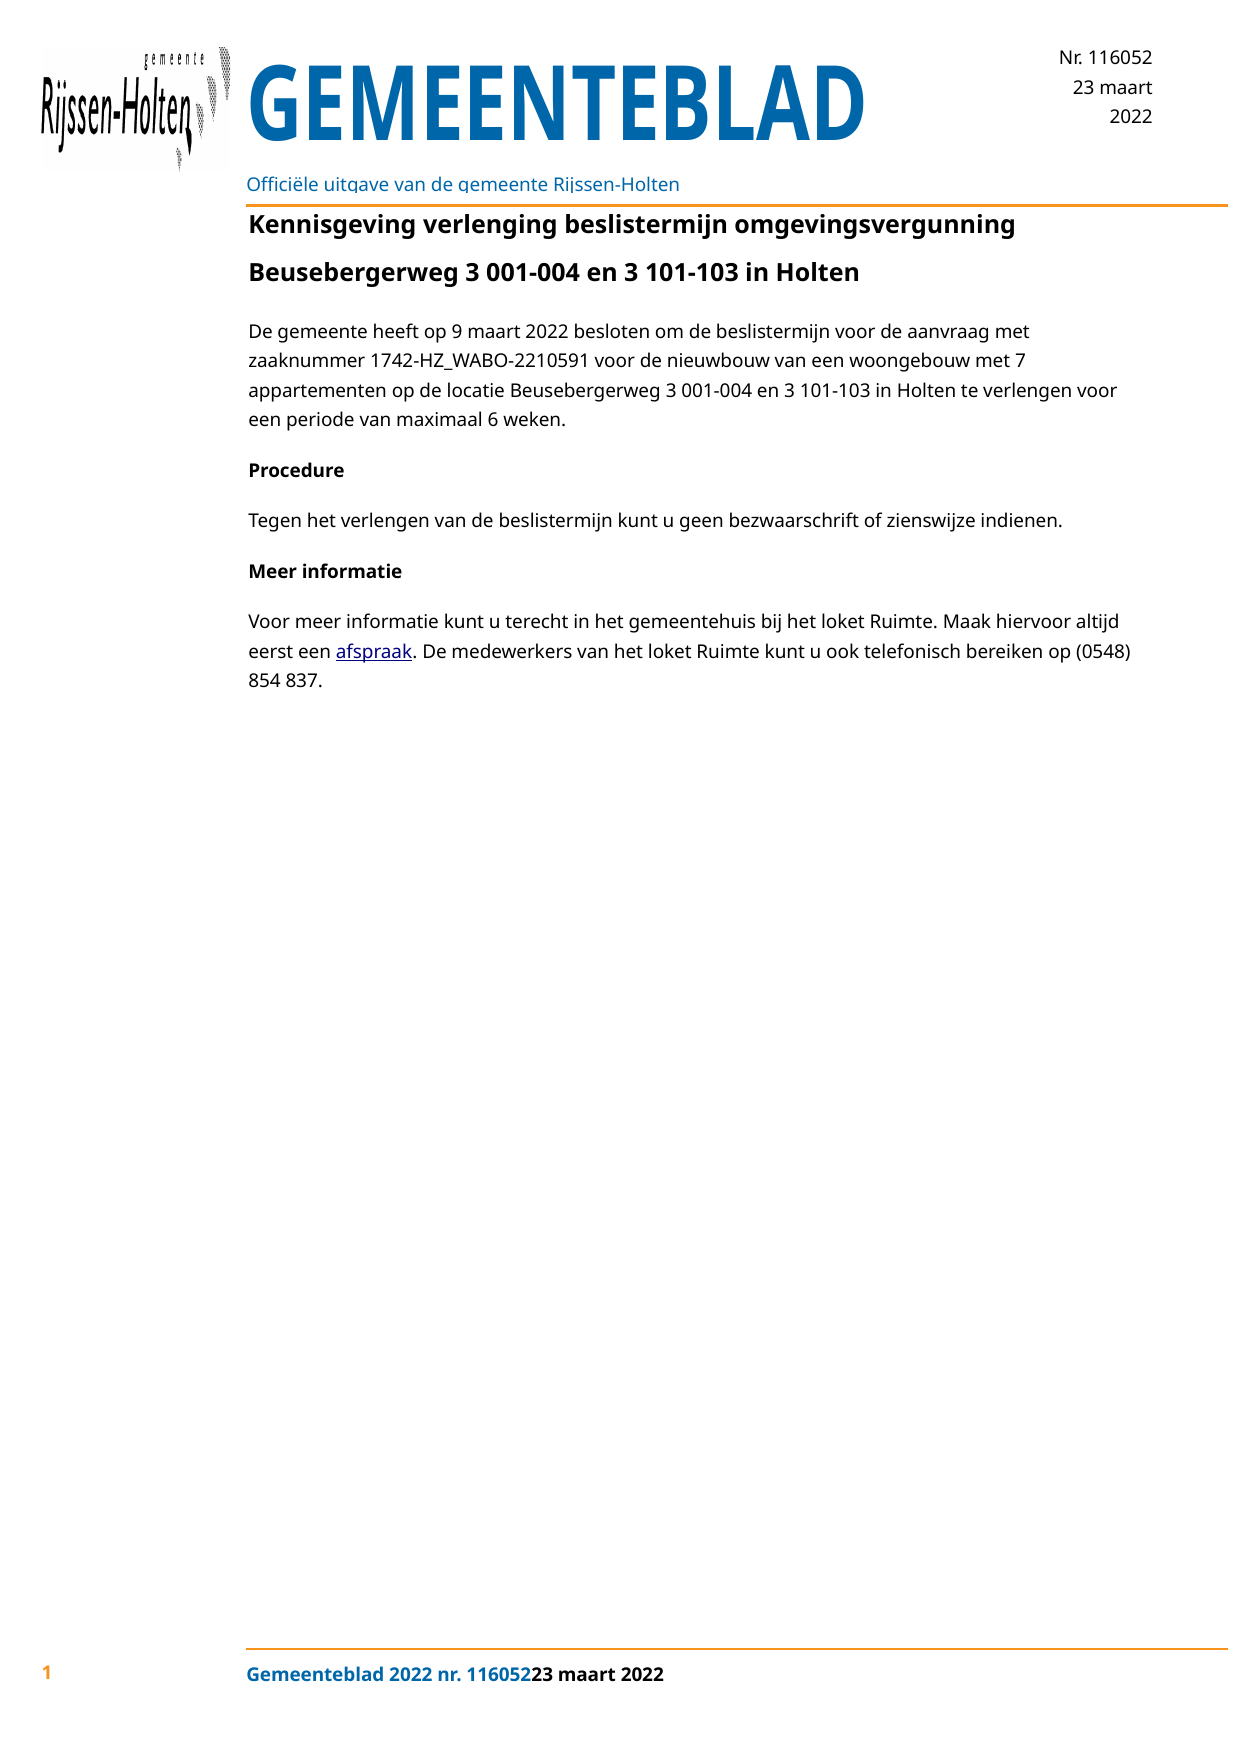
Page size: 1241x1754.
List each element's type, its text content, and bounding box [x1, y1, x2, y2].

picture [41, 47, 231, 172]
text Tegen het verlengen van de beslistermijn kunt u geen bezwaarschrift of zienswijze indienen. [248, 507, 1152, 533]
text Kennisgeving verlenging beslistermijn omgevingsvergunning Beusebergerweg 3 001-004 en 3 101-103 in Holten [248, 207, 1152, 288]
text De gemeente heeft op 9 maart 2022 besloten om de beslistermijn voor de aanvraag met zaaknummer 1742-HZ_WABO-2210591 voor de nieuwbouw van een woongebouw met 7 appartementen op de locatie Beusebergerweg 3 001-004 en 3 101-103 in Holten te verlengen voor een periode van maximaal 6 weken. [248, 318, 1152, 432]
text Meer informatie [248, 558, 1152, 584]
text Procedure [248, 457, 1152, 483]
text Voor meer informatie kunt u terecht in het gemeentehuis bij het loket Ruimte. Maak hiervoor altijd eerst een afspraak. De medewerkers van het loket Ruimte kunt u ook telefonisch bereiken op (0548) 854 837. [248, 608, 1152, 693]
